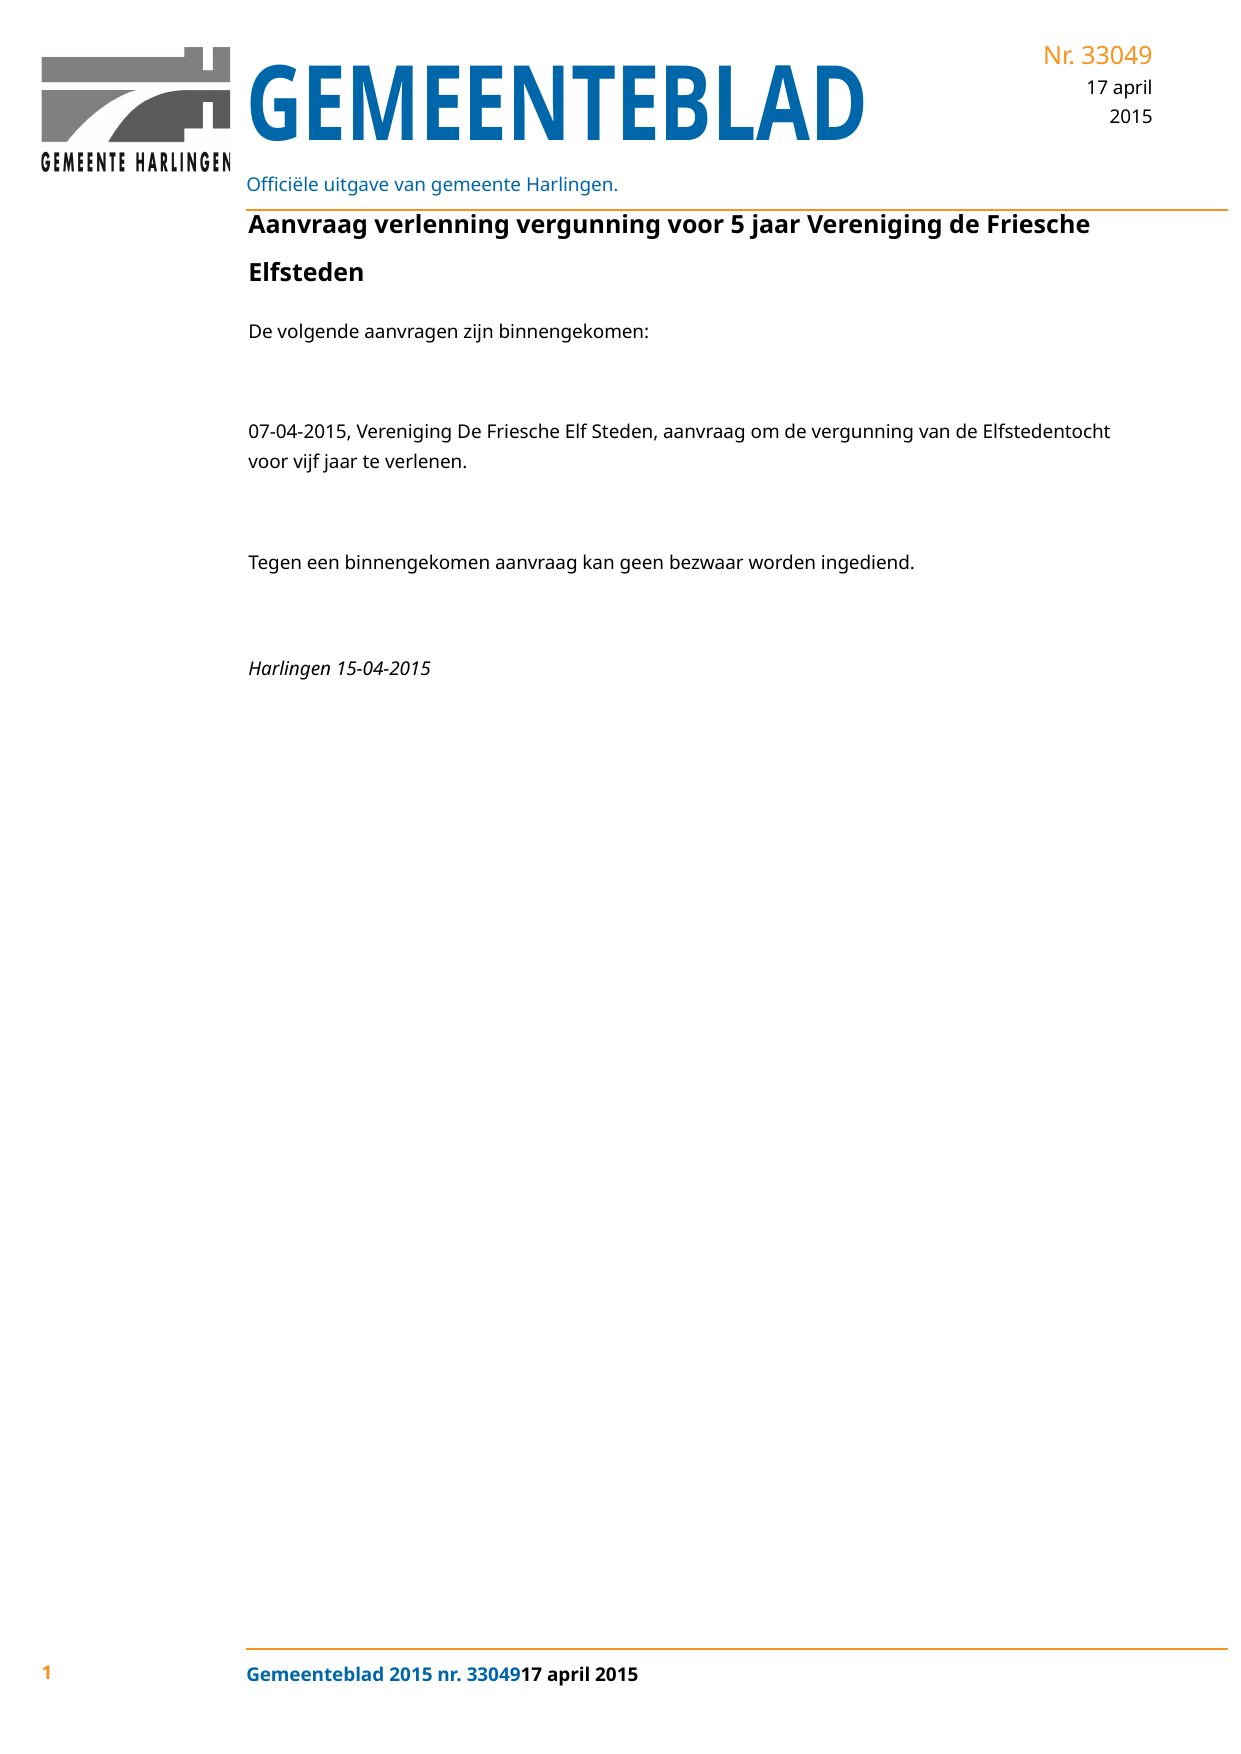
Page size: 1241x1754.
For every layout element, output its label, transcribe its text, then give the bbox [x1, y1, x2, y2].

picture [41, 47, 231, 172]
text Tegen een binnengekomen aanvraag kan geen bezwaar worden ingediend. [248, 549, 1152, 575]
text De volgende aanvragen zijn binnengekomen: [248, 318, 1152, 344]
text Aanvraag verlenning vergunning voor 5 jaar Vereniging de Friesche Elfsteden [248, 211, 1152, 288]
text 07-04-2015, Vereniging De Friesche Elf Steden, aanvraag om de vergunning van de Elfstedentocht voor vijf jaar te verlenen. [248, 419, 1152, 474]
text Harlingen 15-04-2015 [248, 655, 1152, 681]
